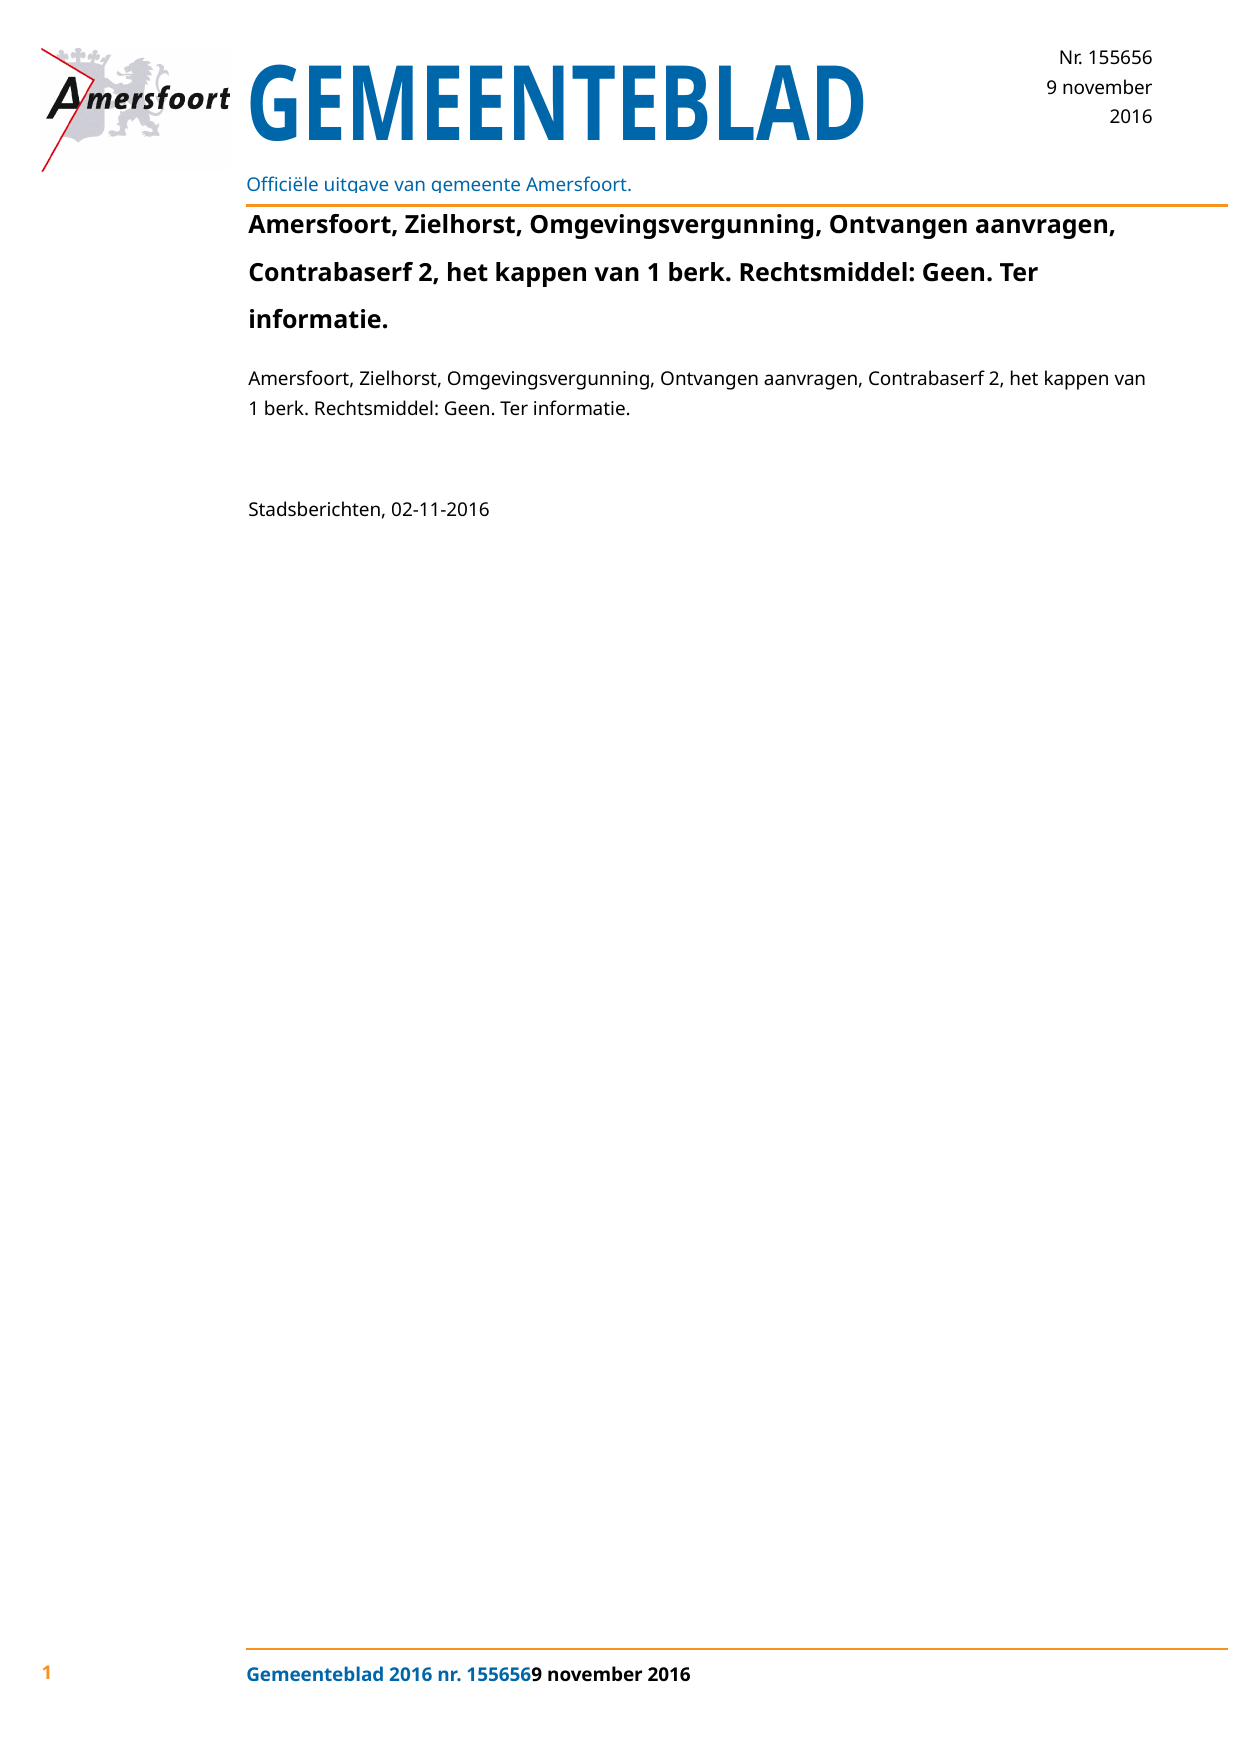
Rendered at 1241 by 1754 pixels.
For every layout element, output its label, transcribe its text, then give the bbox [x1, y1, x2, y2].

text Amersfoort, Zielhorst, Omgevingsvergunning, Ontvangen aanvragen, Contrabaserf 2, het kappen van 1 berk. Rechtsmiddel: Geen. Ter informatie. [248, 207, 1152, 336]
text Stadsberichten, 02-11-2016 [248, 496, 1152, 522]
picture [41, 47, 231, 172]
text Amersfoort, Zielhorst, Omgevingsvergunning, Ontvangen aanvragen, Contrabaserf 2, het kappen van 1 berk. Rechtsmiddel: Geen. Ter informatie. [248, 366, 1152, 421]
